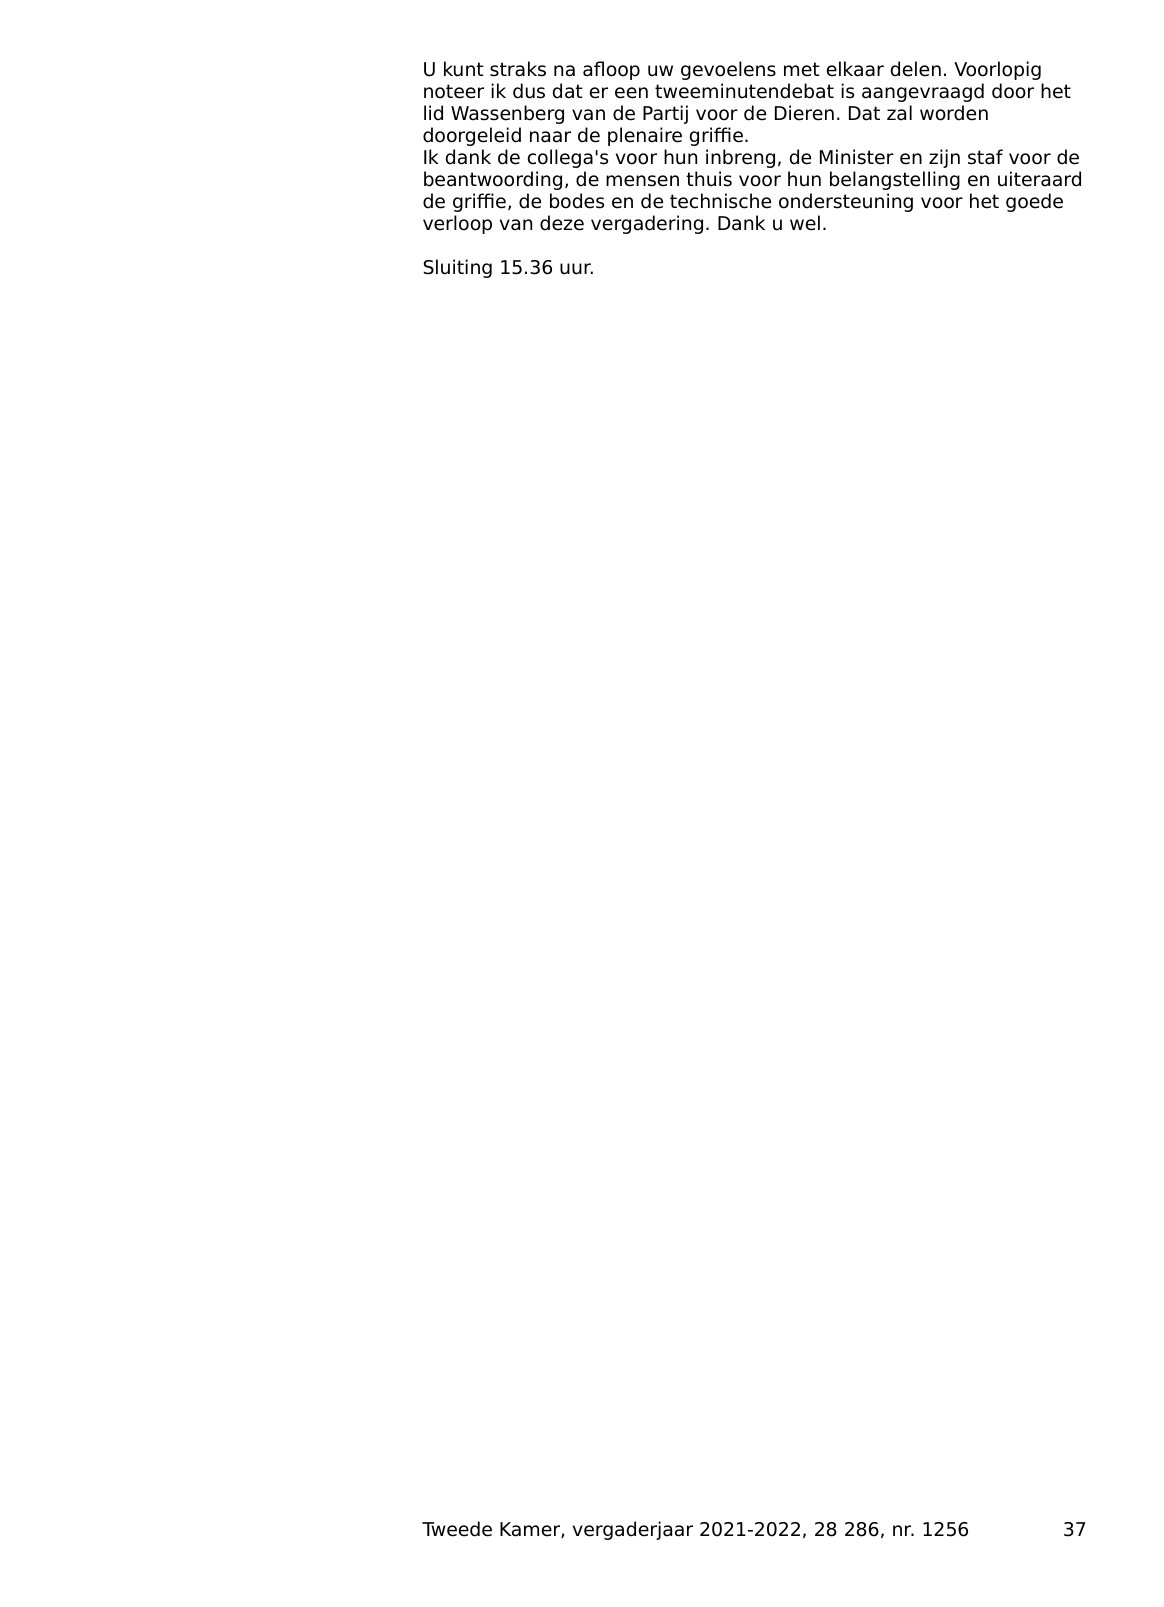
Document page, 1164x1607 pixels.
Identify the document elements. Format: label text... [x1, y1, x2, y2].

text Ik dank de collega's voor hun inbreng, de Minister en zijn staf voor de beantwoording, de mensen thuis voor hun belangstelling en uiteraard de griffie, de bodes en de technische ondersteuning voor het goede verloop van deze vergadering. Dank u wel. [422, 147, 1087, 235]
text Sluiting 15.36 uur. [422, 257, 1087, 279]
text U kunt straks na afloop uw gevoelens met elkaar delen. Voorlopig noteer ik dus dat er een tweeminutendebat is aangevraagd door het lid Wassenberg van de Partij voor de Dieren. Dat zal worden doorgeleid naar de plenaire griffie. [422, 59, 1087, 147]
